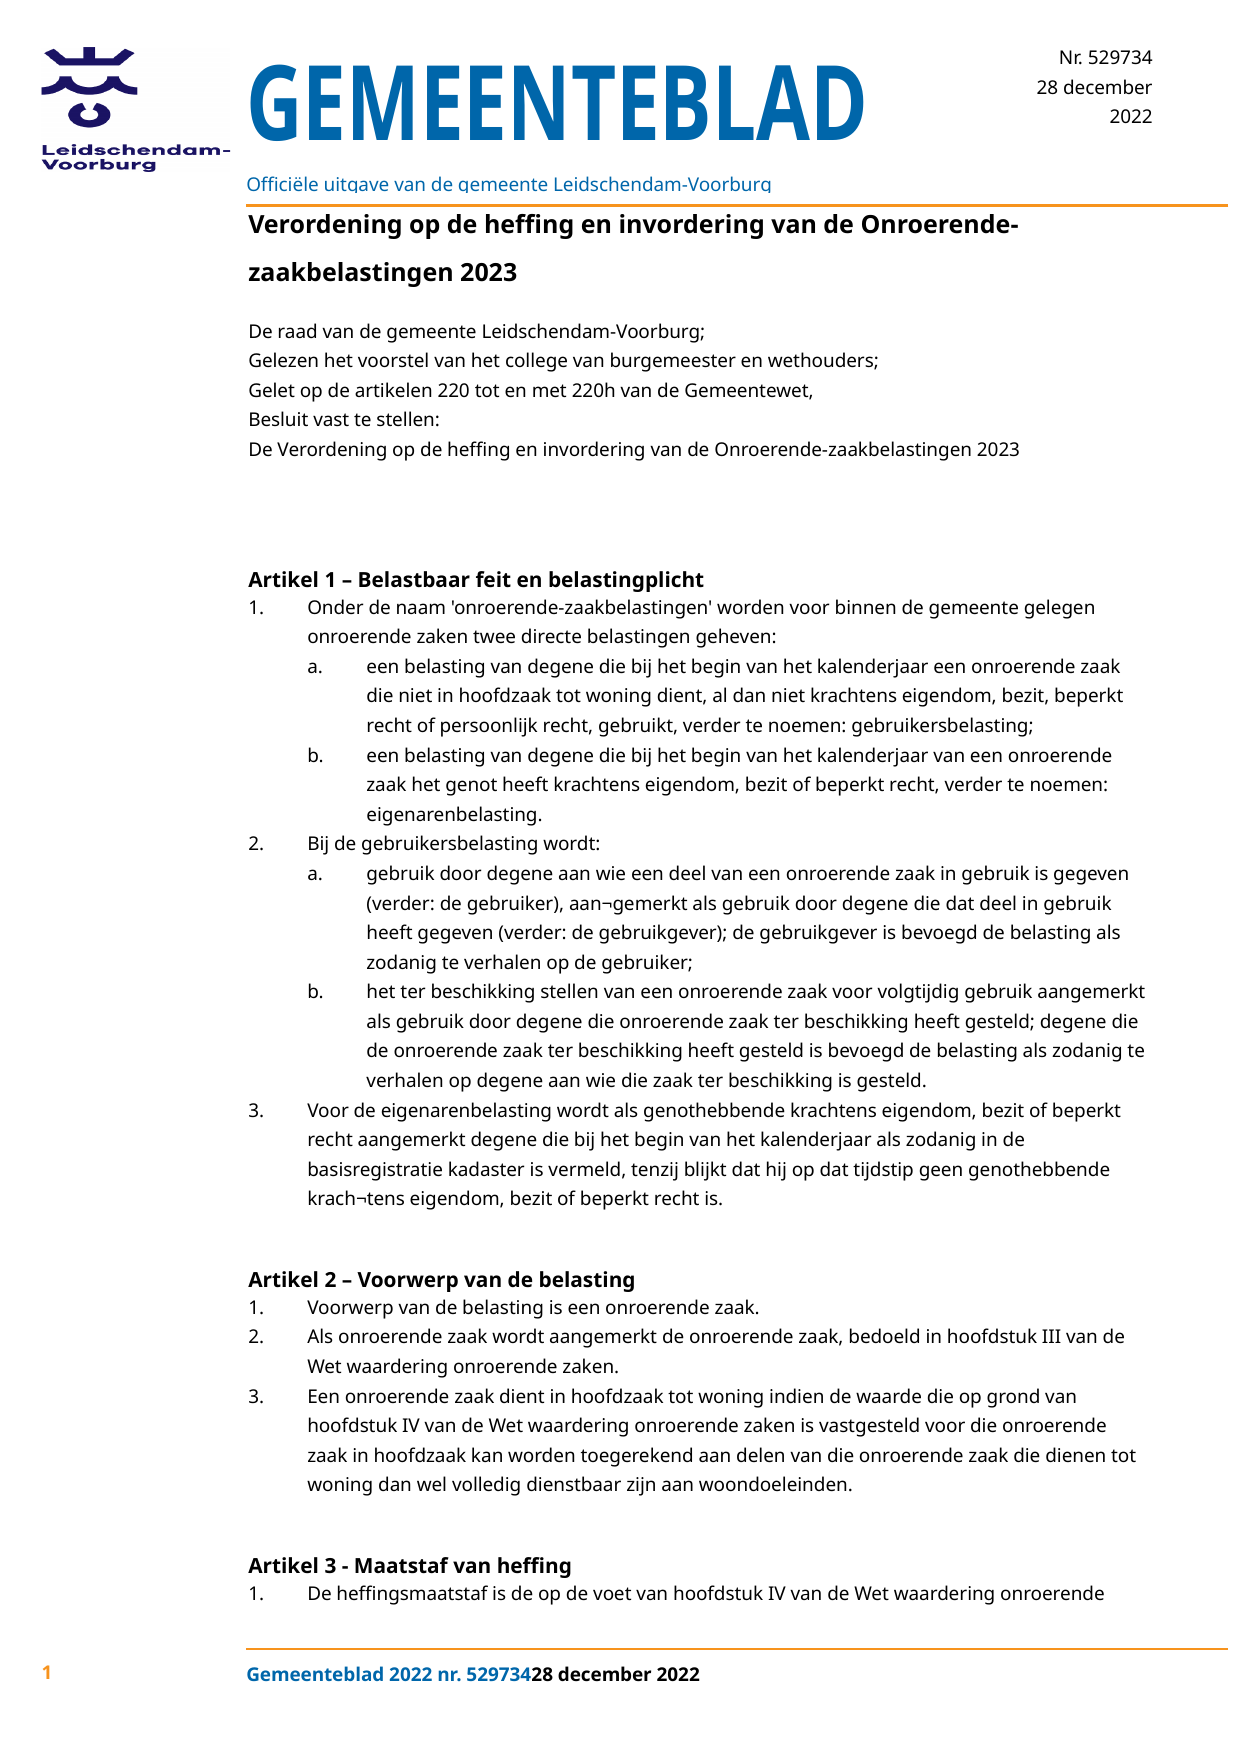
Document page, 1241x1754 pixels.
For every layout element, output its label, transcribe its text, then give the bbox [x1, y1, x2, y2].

list Bij de gebruikersbelasting wordt: [248, 831, 1152, 856]
list De heffingsmaatstaf is de op de voet van hoofdstuk IV van de Wet waardering onroerende [248, 1580, 1152, 1606]
text Artikel 2 – Voorwerp van de belasting [248, 1266, 1152, 1294]
list een belasting van degene die bij het begin van het kalenderjaar een onroerende zaak die niet in hoofdzaak tot woning dient, al dan niet krachtens eigendom, bezit, beperkt recht of persoonlijk recht, gebruikt, verder te noemen: gebruikersbelasting; [307, 653, 1152, 738]
text Gelet op de artikelen 220 tot en met 220h van de Gemeentewet, [248, 377, 1152, 403]
list een belasting van degene die bij het begin van het kalenderjaar van een onroerende zaak het genot heeft krachtens eigendom, bezit of beperkt recht, verder te noemen: eigenarenbelasting. [307, 742, 1152, 827]
list Voorwerp van de belasting is een onroerende zaak. [248, 1294, 1152, 1320]
text Verordening op de heffing en invordering van de Onroerende-zaakbelastingen 2023 [248, 207, 1152, 288]
text Artikel 3 - Maatstaf van heffing [248, 1552, 1152, 1580]
text Artikel 1 – Belastbaar feit en belastingplicht [248, 566, 1152, 594]
text De Verordening op de heffing en invordering van de Onroerende-zaakbelastingen 2023 [248, 436, 1152, 462]
list het ter beschikking stellen van een onroerende zaak voor volgtijdig gebruik aangemerkt als gebruik door degene die onroerende zaak ter beschikking heeft gesteld; degene die de onroerende zaak ter beschikking heeft gesteld is bevoegd de belasting als zodanig te verhalen op degene aan wie die zaak ter beschikking is gesteld. [307, 978, 1152, 1093]
list gebruik door degene aan wie een deel van een onroerende zaak in gebruik is gegeven (verder: de gebruiker), aan¬gemerkt als gebruik door degene die dat deel in gebruik heeft gegeven (verder: de gebruikgever); de gebruikgever is bevoegd de belasting als zodanig te verhalen op de gebruiker; [307, 860, 1152, 975]
list Als onroerende zaak wordt aangemerkt de onroerende zaak, bedoeld in hoofdstuk III van de Wet waardering onroerende zaken. [248, 1324, 1152, 1379]
list Een onroerende zaak dient in hoofdzaak tot woning indien de waarde die op grond van hoofdstuk IV van de Wet waardering onroerende zaken is vastgesteld voor die onroerende zaak in hoofdzaak kan worden toegerekend aan delen van die onroerende zaak die dienen tot woning dan wel volledig dienstbaar zijn aan woondoeleinden. [248, 1383, 1152, 1497]
list Onder de naam 'onroerende-zaakbelastingen' worden voor binnen de gemeente gelegen onroerende zaken twee directe belastingen geheven: [248, 594, 1152, 649]
text Besluit vast te stellen: [248, 407, 1152, 432]
text Gelezen het voorstel van het college van burgemeester en wethouders; [248, 347, 1152, 373]
picture [41, 47, 231, 172]
list Voor de eigenarenbelasting wordt als genothebbende krachtens eigendom, bezit of beperkt recht aangemerkt degene die bij het begin van het kalenderjaar als zodanig in de basisregistratie kadaster is vermeld, tenzij blijkt dat hij op dat tijdstip geen genothebbende krach¬tens eigendom, bezit of beperkt recht is. [248, 1097, 1152, 1211]
text De raad van de gemeente Leidschendam-Voorburg; [248, 318, 1152, 344]
